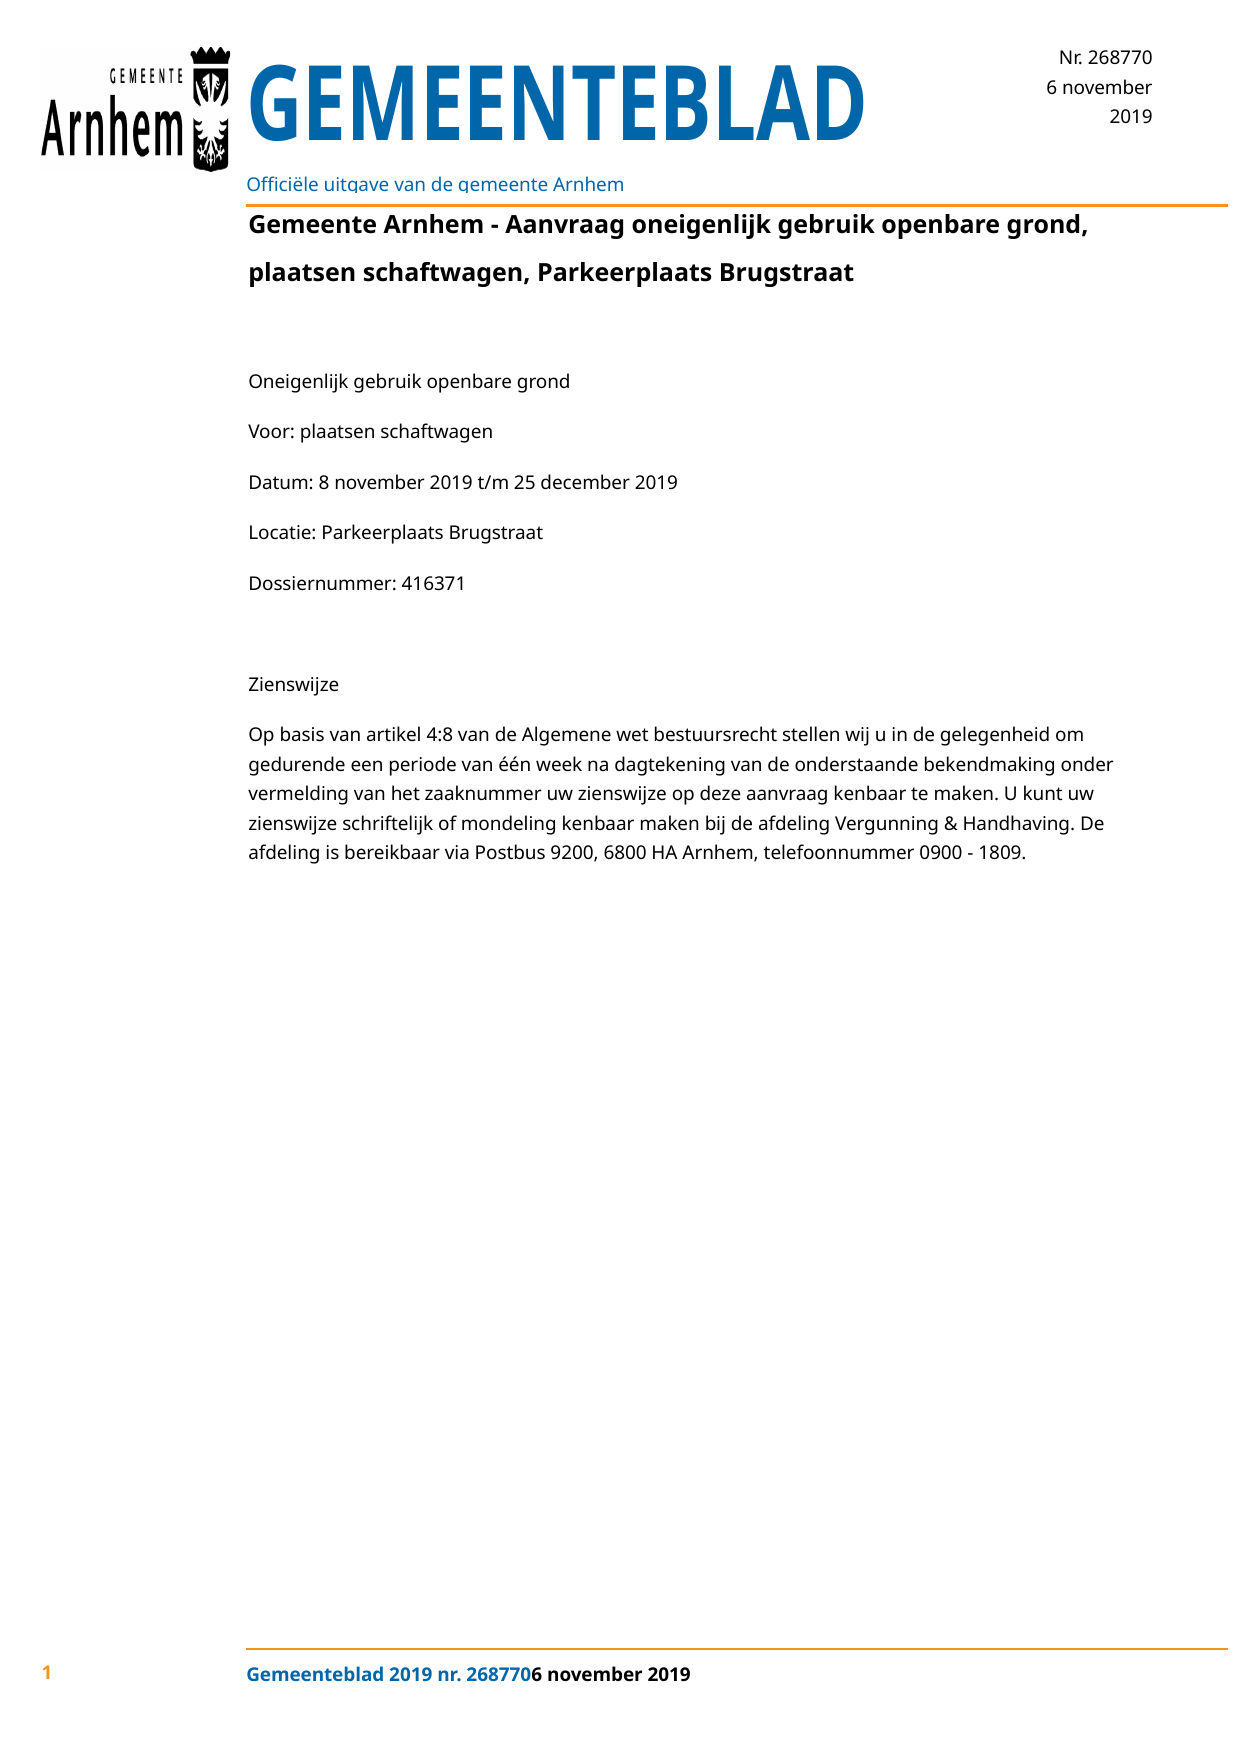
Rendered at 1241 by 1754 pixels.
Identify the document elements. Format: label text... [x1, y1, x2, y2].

text Locatie: Parkeerplaats Brugstraat [248, 519, 1152, 545]
text Zienswijze [248, 671, 1152, 697]
text Voor: plaatsen schaftwagen [248, 419, 1152, 444]
text Datum: 8 november 2019 t/m 25 december 2019 [248, 469, 1152, 495]
text Dossiernummer: 416371 [248, 570, 1152, 596]
text Oneigenlijk gebruik openbare grond [248, 368, 1152, 394]
text Gemeente Arnhem - Aanvraag oneigenlijk gebruik openbare grond, plaatsen schaftwagen, Parkeerplaats Brugstraat [248, 207, 1152, 288]
text Op basis van artikel 4:8 van de Algemene wet bestuursrecht stellen wij u in de gelegenheid om gedurende een periode van één week na dagtekening van de onderstaande bekendmaking onder vermelding van het zaaknummer uw zienswijze op deze aanvraag kenbaar te maken. U kunt uw zienswijze schriftelijk of mondeling kenbaar maken bij de afdeling Vergunning & Handhaving. De afdeling is bereikbaar via Postbus 9200, 6800 HA Arnhem, telefoonnummer 0900 - 1809. [248, 721, 1152, 865]
picture [41, 47, 231, 172]
